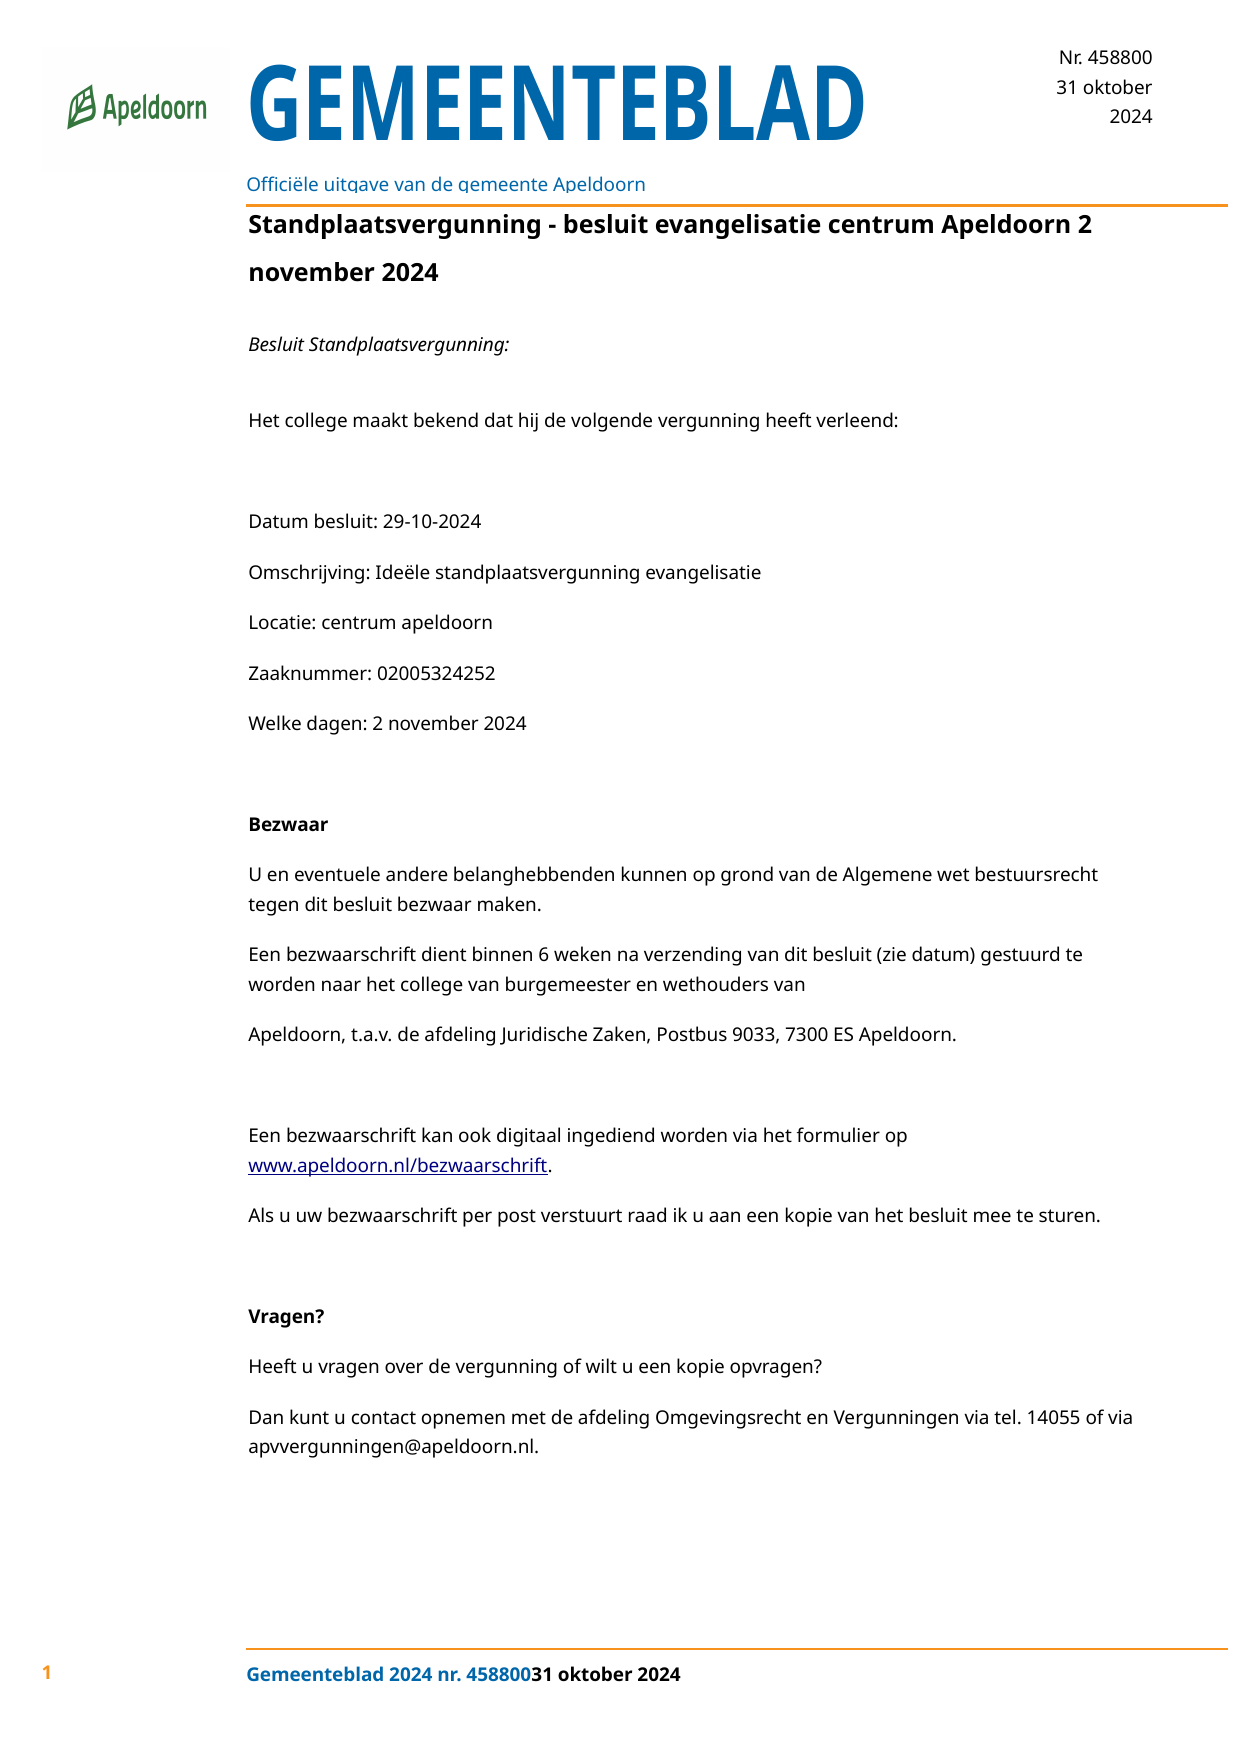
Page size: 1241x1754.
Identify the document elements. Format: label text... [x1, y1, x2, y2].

text Besluit Standplaatsvergunning: [248, 331, 1152, 357]
text Een bezwaarschrift kan ook digitaal ingediend worden via het formulier op www.apeldoorn.nl/bezwaarschrift. [248, 1122, 1152, 1177]
picture [41, 47, 231, 172]
text Datum besluit: 29-10-2024 [248, 508, 1152, 534]
text Heeft u vragen over de vergunning of wilt u een kopie opvragen? [248, 1353, 1152, 1379]
text Zaaknummer: 02005324252 [248, 660, 1152, 685]
text Omschrijving: Ideële standplaatsvergunning evangelisatie [248, 559, 1152, 584]
text Een bezwaarschrift dient binnen 6 weken na verzending van dit besluit (zie datum) gestuurd te worden naar het college van burgemeester en wethouders van [248, 941, 1152, 997]
text Welke dagen: 2 november 2024 [248, 710, 1152, 736]
text Vragen? [248, 1303, 1152, 1329]
text Het college maakt bekend dat hij de volgende vergunning heeft verleend: [248, 408, 1152, 433]
text Standplaatsvergunning - besluit evangelisatie centrum Apeldoorn 2 november 2024 [248, 207, 1152, 288]
text U en eventuele andere belanghebbenden kunnen op grond van de Algemene wet bestuursrecht tegen dit besluit bezwaar maken. [248, 861, 1152, 917]
text Locatie: centrum apeldoorn [248, 609, 1152, 635]
text Bezwaar [248, 811, 1152, 837]
text Als u uw bezwaarschrift per post verstuurt raad ik u aan een kopie van het besluit mee te sturen. [248, 1202, 1152, 1228]
text Dan kunt u contact opnemen met de afdeling Omgevingsrecht en Vergunningen via tel. 14055 of via apvvergunningen@apeldoorn.nl. [248, 1404, 1152, 1459]
text Apeldoorn, t.a.v. de afdeling Juridische Zaken, Postbus 9033, 7300 ES Apeldoorn. [248, 1021, 1152, 1047]
